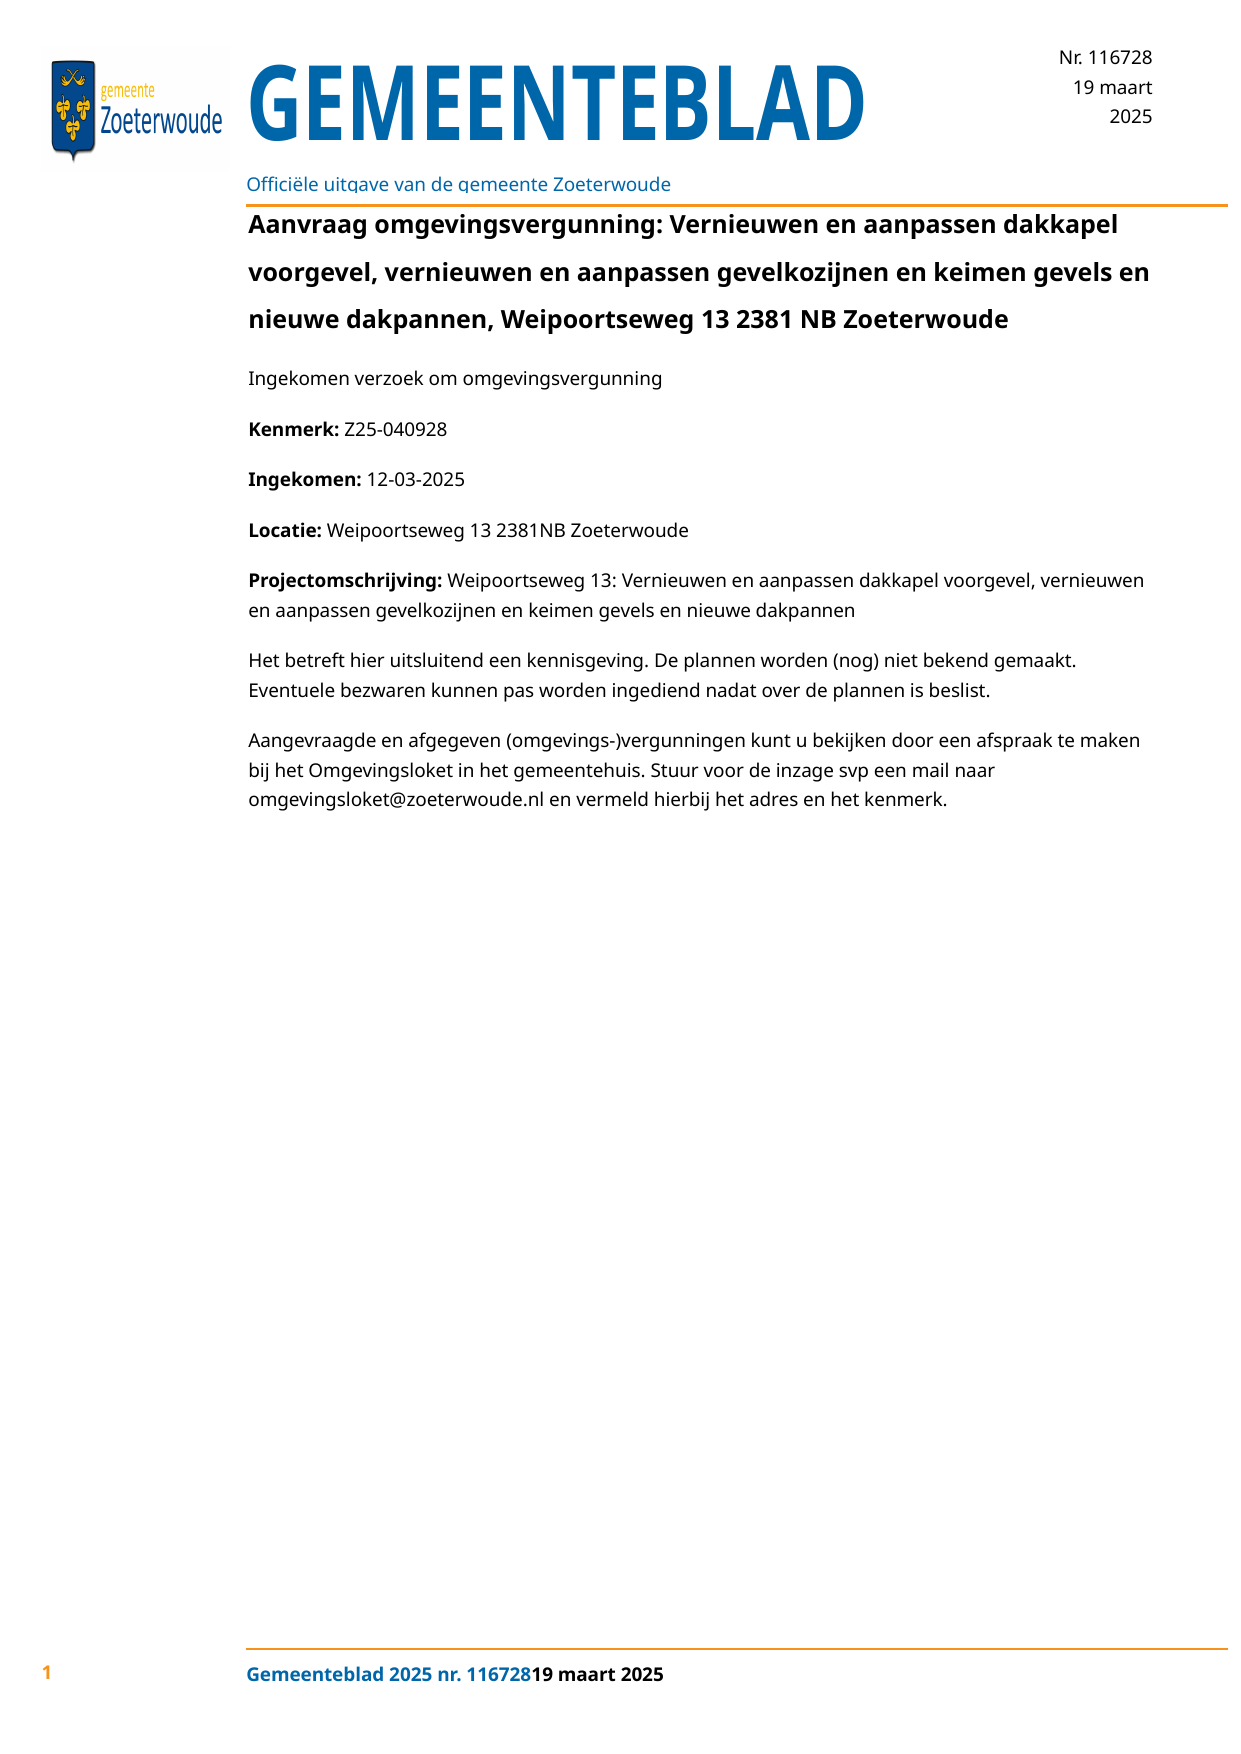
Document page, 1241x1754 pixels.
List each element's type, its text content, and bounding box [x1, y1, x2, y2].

text Ingekomen verzoek om omgevingsvergunning [248, 366, 1152, 391]
text Kenmerk: Z25-040928 [248, 416, 1152, 442]
text Het betreft hier uitsluitend een kennisgeving. De plannen worden (nog) niet bekend gemaakt. Eventuele bezwaren kunnen pas worden ingediend nadat over de plannen is beslist. [248, 647, 1152, 702]
text Ingekomen: 12-03-2025 [248, 466, 1152, 492]
text Aangevraagde en afgegeven (omgevings-)vergunningen kunt u bekijken door een afspraak te maken bij het Omgevingsloket in het gemeentehuis. Stuur voor de inzage svp een mail naar omgevingsloket@zoeterwoude.nl en vermeld hierbij het adres en het kenmerk. [248, 727, 1152, 812]
picture [41, 47, 231, 172]
text Aanvraag omgevingsvergunning: Vernieuwen en aanpassen dakkapel voorgevel, vernieuwen en aanpassen gevelkozijnen en keimen gevels en nieuwe dakpannen, Weipoortseweg 13 2381 NB Zoeterwoude [248, 207, 1152, 336]
text Projectomschrijving: Weipoortseweg 13: Vernieuwen en aanpassen dakkapel voorgevel, vernieuwen en aanpassen gevelkozijnen en keimen gevels en nieuwe dakpannen [248, 567, 1152, 622]
text Locatie: Weipoortseweg 13 2381NB Zoeterwoude [248, 517, 1152, 542]
